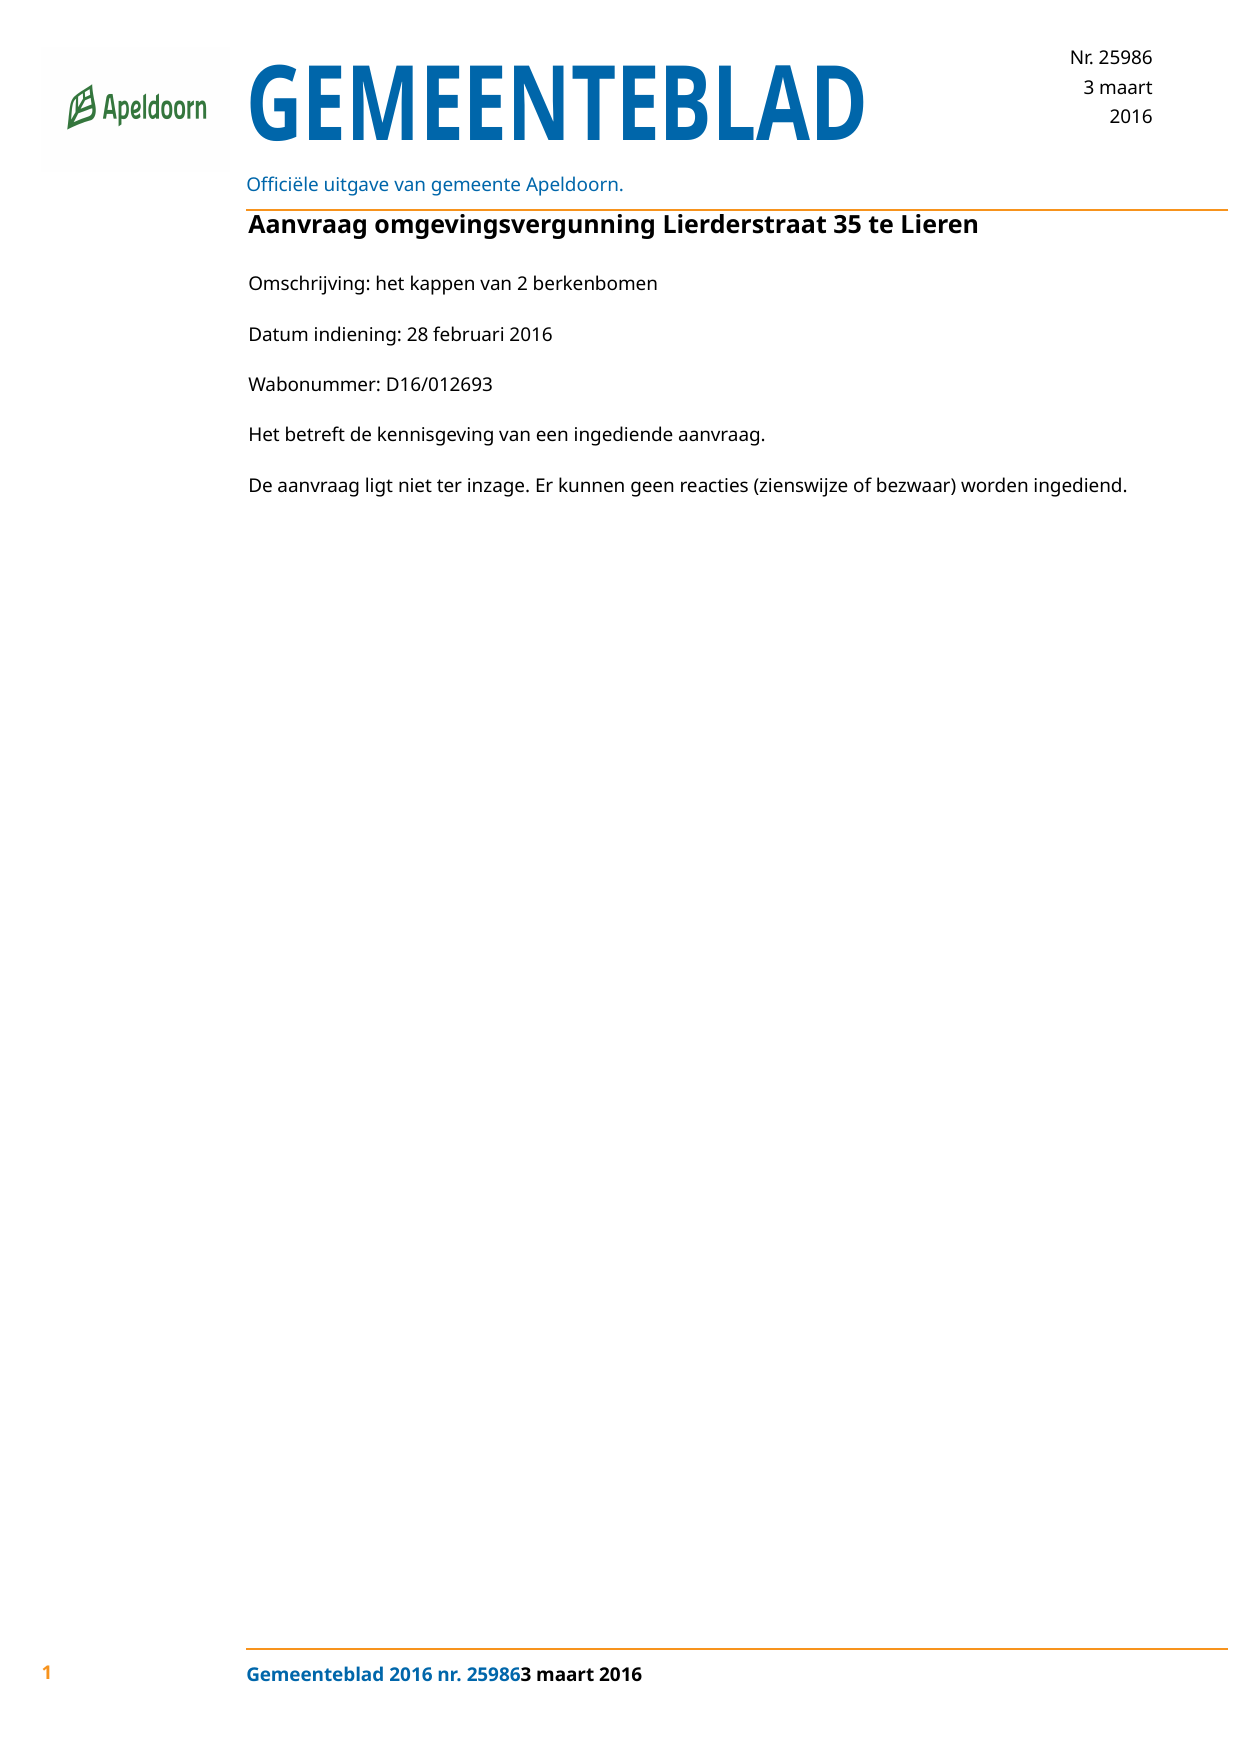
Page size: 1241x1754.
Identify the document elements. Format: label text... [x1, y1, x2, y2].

text Het betreft de kennisgeving van een ingediende aanvraag. [248, 422, 1152, 447]
text De aanvraag ligt niet ter inzage. Er kunnen geen reacties (zienswijze of bezwaar) worden ingediend. [248, 472, 1152, 498]
text Datum indiening: 28 februari 2016 [248, 321, 1152, 346]
text Wabonummer: D16/012693 [248, 371, 1152, 397]
text Omschrijving: het kappen van 2 berkenbomen [248, 270, 1152, 296]
text Aanvraag omgevingsvergunning Lierderstraat 35 te Lieren [248, 211, 1152, 241]
picture [41, 47, 231, 172]
